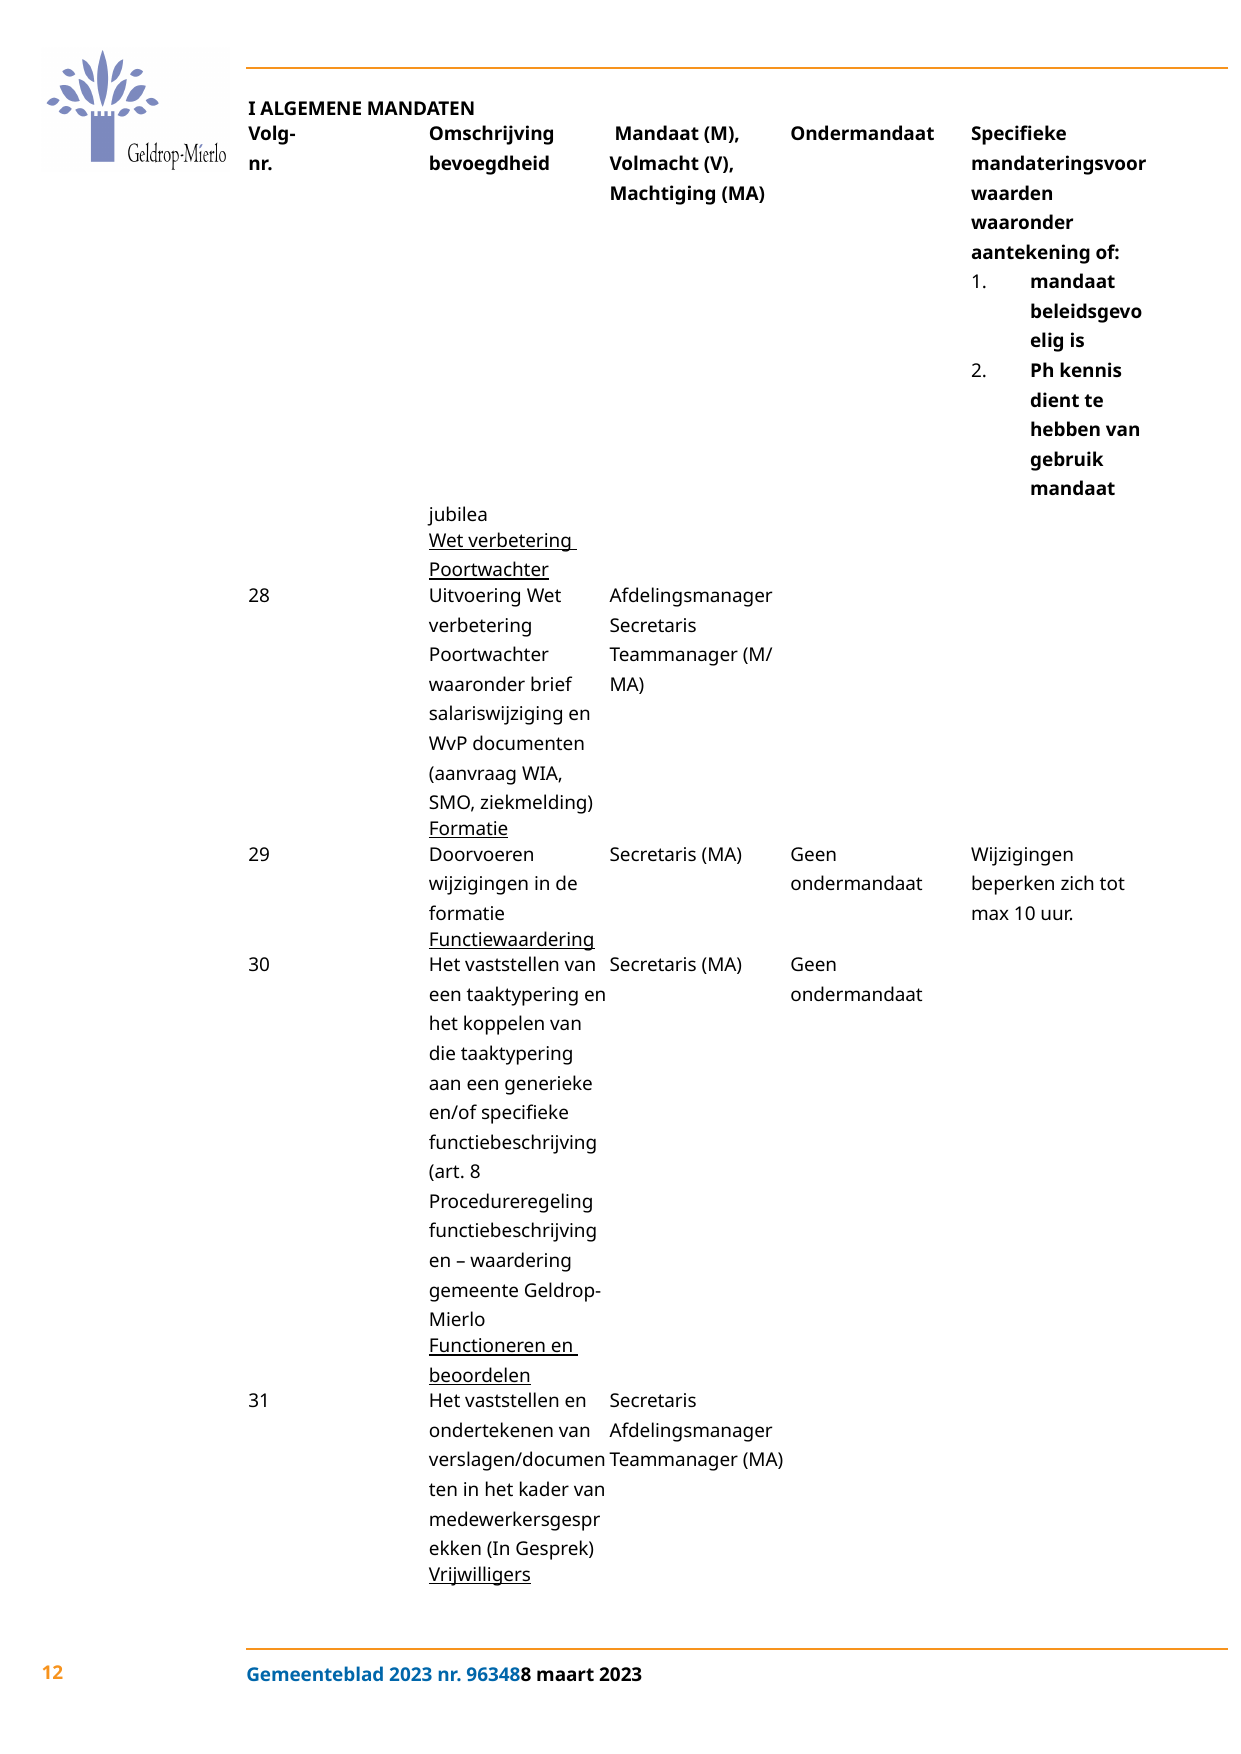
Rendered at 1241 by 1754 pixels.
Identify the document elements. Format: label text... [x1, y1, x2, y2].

table_cell [971, 951, 1152, 1332]
table_cell Doorvoeren wijzigingen in de formatie [429, 841, 609, 926]
table_cell [248, 815, 429, 841]
table_cell Vrijwilligers [429, 1561, 609, 1587]
table_cell Secretaris (MA) [609, 951, 790, 1332]
table_cell [790, 1332, 971, 1387]
table_cell 31 [248, 1388, 429, 1561]
table_cell [609, 815, 790, 841]
table_header I ALGEMENE MANDATEN [248, 95, 1152, 121]
table_cell Secretaris (MA) [609, 841, 790, 926]
table_cell Functiewaardering [429, 926, 609, 951]
table_cell 30 [248, 951, 429, 1332]
table_cell Het vaststellen en ondertekenen van verslagen/documenten in het kader van medewerkersgesprekken (In Gesprek) [429, 1388, 609, 1561]
table_cell [790, 815, 971, 841]
table_cell Mandaat (M), Volmacht (V), Machtiging (MA) [609, 121, 790, 501]
table_cell Geen ondermandaat [790, 841, 971, 926]
table_cell [971, 527, 1152, 582]
table_cell Functioneren en beoordelen [429, 1332, 609, 1387]
table_cell [790, 1561, 971, 1587]
table_cell [248, 527, 429, 582]
table_cell jubilea [429, 501, 609, 527]
table_cell [971, 582, 1152, 815]
table_cell [609, 1561, 790, 1587]
table_cell Formatie [429, 815, 609, 841]
table_cell [971, 501, 1152, 527]
table_cell [248, 926, 429, 951]
table_cell [248, 1332, 429, 1387]
table_cell [971, 1388, 1152, 1561]
table_cell [790, 501, 971, 527]
table_cell [790, 582, 971, 815]
table_cell [790, 926, 971, 951]
table_cell Secretaris Afdelingsmanager Teammanager (MA) [609, 1388, 790, 1561]
table_cell Volg- nr. [248, 121, 429, 501]
table_cell Omschrijving bevoegdheid [429, 121, 609, 501]
table_cell [790, 527, 971, 582]
table_cell Wet verbetering Poortwachter [429, 527, 609, 582]
table_cell [609, 501, 790, 527]
table_cell [971, 926, 1152, 951]
table_cell [609, 527, 790, 582]
table_cell [971, 815, 1152, 841]
table_cell [971, 1332, 1152, 1387]
table_cell [248, 501, 429, 527]
table_cell Uitvoering Wet verbetering Poortwachter waaronder brief salariswijziging en WvP documenten (aanvraag WIA, SMO, ziekmelding) [429, 582, 609, 815]
picture [41, 47, 231, 172]
table_cell Het vaststellen van een taaktypering en het koppelen van die taaktypering aan een generieke en/of specifieke functiebeschrijving (art. 8 Procedureregeling functiebeschrijving en – waardering gemeente Geldrop-Mierlo [429, 951, 609, 1332]
table_cell [248, 1561, 429, 1587]
table_cell [609, 926, 790, 951]
table_cell 28 [248, 582, 429, 815]
table_cell 29 [248, 841, 429, 926]
table_cell Specifieke mandateringsvoorwaarden waaronder aantekening of: mandaat beleidsgevoelig is Ph kennis dient te hebben van gebruik mandaat [971, 121, 1152, 501]
table_cell Afdelingsmanager Secretaris Teammanager (M/ MA) [609, 582, 790, 815]
table_cell [609, 1332, 790, 1387]
table_cell Wijzigingen beperken zich tot max 10 uur. [971, 841, 1152, 926]
table_cell Geen ondermandaat [790, 951, 971, 1332]
table_cell Ondermandaat [790, 121, 971, 501]
table_cell [790, 1388, 971, 1561]
table_cell [971, 1561, 1152, 1587]
